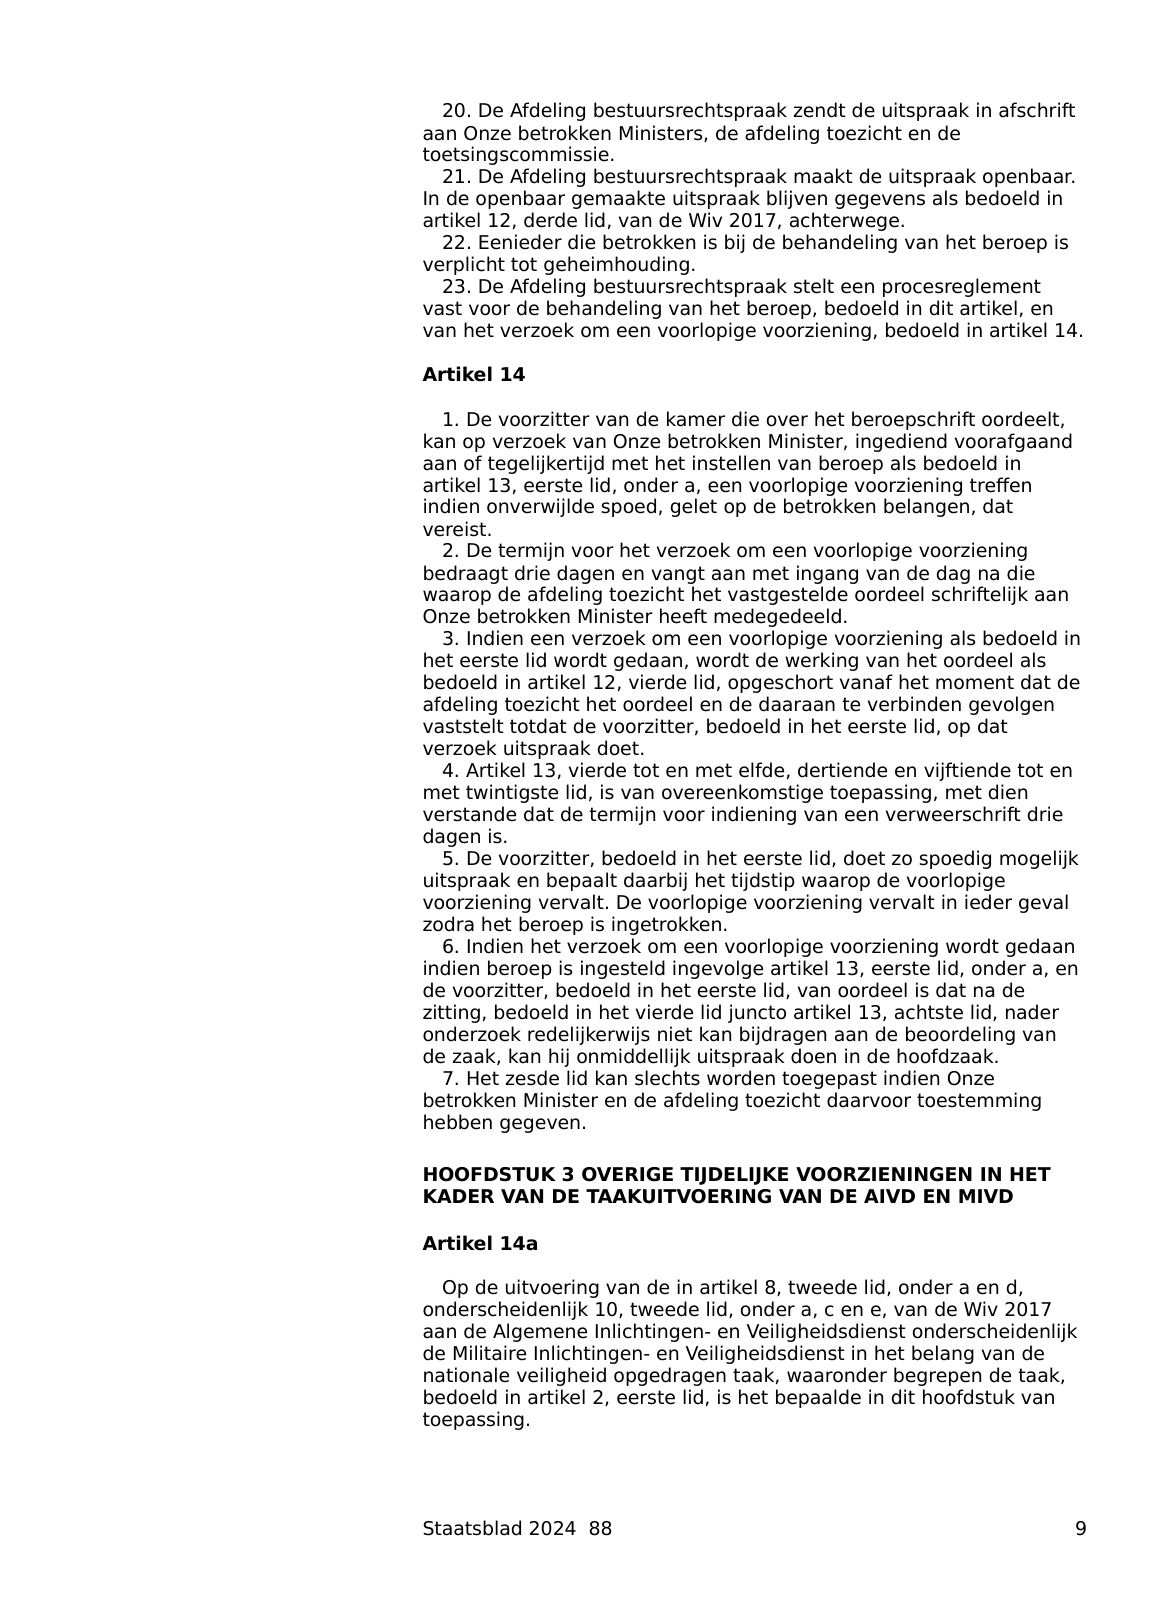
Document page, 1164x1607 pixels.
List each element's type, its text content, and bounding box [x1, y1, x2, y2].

text 23. De Afdeling bestuursrechtspraak stelt een procesreglement vast voor de behandeling van het beroep, bedoeld in dit artikel, en van het verzoek om een voorlopige voorziening, bedoeld in artikel 14. [422, 276, 1087, 342]
subtitle HOOFDSTUK 3 OVERIGE TIJDELIJKE VOORZIENINGEN IN HET KADER VAN DE TAAKUITVOERING VAN DE AIVD EN MIVD [422, 1164, 1087, 1208]
text 21. De Afdeling bestuursrechtspraak maakt de uitspraak openbaar. In de openbaar gemaakte uitspraak blijven gegevens als bedoeld in artikel 12, derde lid, van de Wiv 2017, achterwege. [422, 166, 1087, 232]
text Op de uitvoering van de in artikel 8, tweede lid, onder a en d, onderscheidenlijk 10, tweede lid, onder a, c en e, van de Wiv 2017 aan de Algemene Inlichtingen- en Veiligheidsdienst onderscheidenlijk de Militaire Inlichtingen- en Veiligheidsdienst in het belang van de nationale veiligheid opgedragen taak, waaronder begrepen de taak, bedoeld in artikel 2, eerste lid, is het bepaalde in dit hoofdstuk van toepassing. [422, 1277, 1087, 1431]
text 5. De voorzitter, bedoeld in het eerste lid, doet zo spoedig mogelijk uitspraak en bepaalt daarbij het tijdstip waarop de voorlopige voorziening vervalt. De voorlopige voorziening vervalt in ieder geval zodra het beroep is ingetrokken. [422, 848, 1087, 936]
text 2. De termijn voor het verzoek om een voorlopige voorziening bedraagt drie dagen en vangt aan met ingang van de dag na die waarop de afdeling toezicht het vastgestelde oordeel schriftelijk aan Onze betrokken Minister heeft medegedeeld. [422, 540, 1087, 628]
subtitle Artikel 14 [422, 364, 1087, 386]
text 3. Indien een verzoek om een voorlopige voorziening als bedoeld in het eerste lid wordt gedaan, wordt de werking van het oordeel als bedoeld in artikel 12, vierde lid, opgeschort vanaf het moment dat de afdeling toezicht het oordeel en de daaraan te verbinden gevolgen vaststelt totdat de voorzitter, bedoeld in het eerste lid, op dat verzoek uitspraak doet. [422, 628, 1087, 760]
text 1. De voorzitter van de kamer die over het beroepschrift oordeelt, kan op verzoek van Onze betrokken Minister, ingediend voorafgaand aan of tegelijkertijd met het instellen van beroep als bedoeld in artikel 13, eerste lid, onder a, een voorlopige voorziening treffen indien onverwijlde spoed, gelet op de betrokken belangen, dat vereist. [422, 408, 1087, 540]
text 4. Artikel 13, vierde tot en met elfde, dertiende en vijftiende tot en met twintigste lid, is van overeenkomstige toepassing, met dien verstande dat de termijn voor indiening van een verweerschrift drie dagen is. [422, 760, 1087, 848]
subtitle Artikel 14a [422, 1233, 1087, 1255]
text 22. Eenieder die betrokken is bij de behandeling van het beroep is verplicht tot geheimhouding. [422, 232, 1087, 276]
text 7. Het zesde lid kan slechts worden toegepast indien Onze betrokken Minister en de afdeling toezicht daarvoor toestemming hebben gegeven. [422, 1068, 1087, 1134]
text 6. Indien het verzoek om een voorlopige voorziening wordt gedaan indien beroep is ingesteld ingevolge artikel 13, eerste lid, onder a, en de voorzitter, bedoeld in het eerste lid, van oordeel is dat na de zitting, bedoeld in het vierde lid juncto artikel 13, achtste lid, nader onderzoek redelijkerwijs niet kan bijdragen aan de beoordeling van de zaak, kan hij onmiddellijk uitspraak doen in de hoofdzaak. [422, 936, 1087, 1068]
text 20. De Afdeling bestuursrechtspraak zendt de uitspraak in afschrift aan Onze betrokken Ministers, de afdeling toezicht en de toetsingscommissie. [422, 100, 1087, 166]
